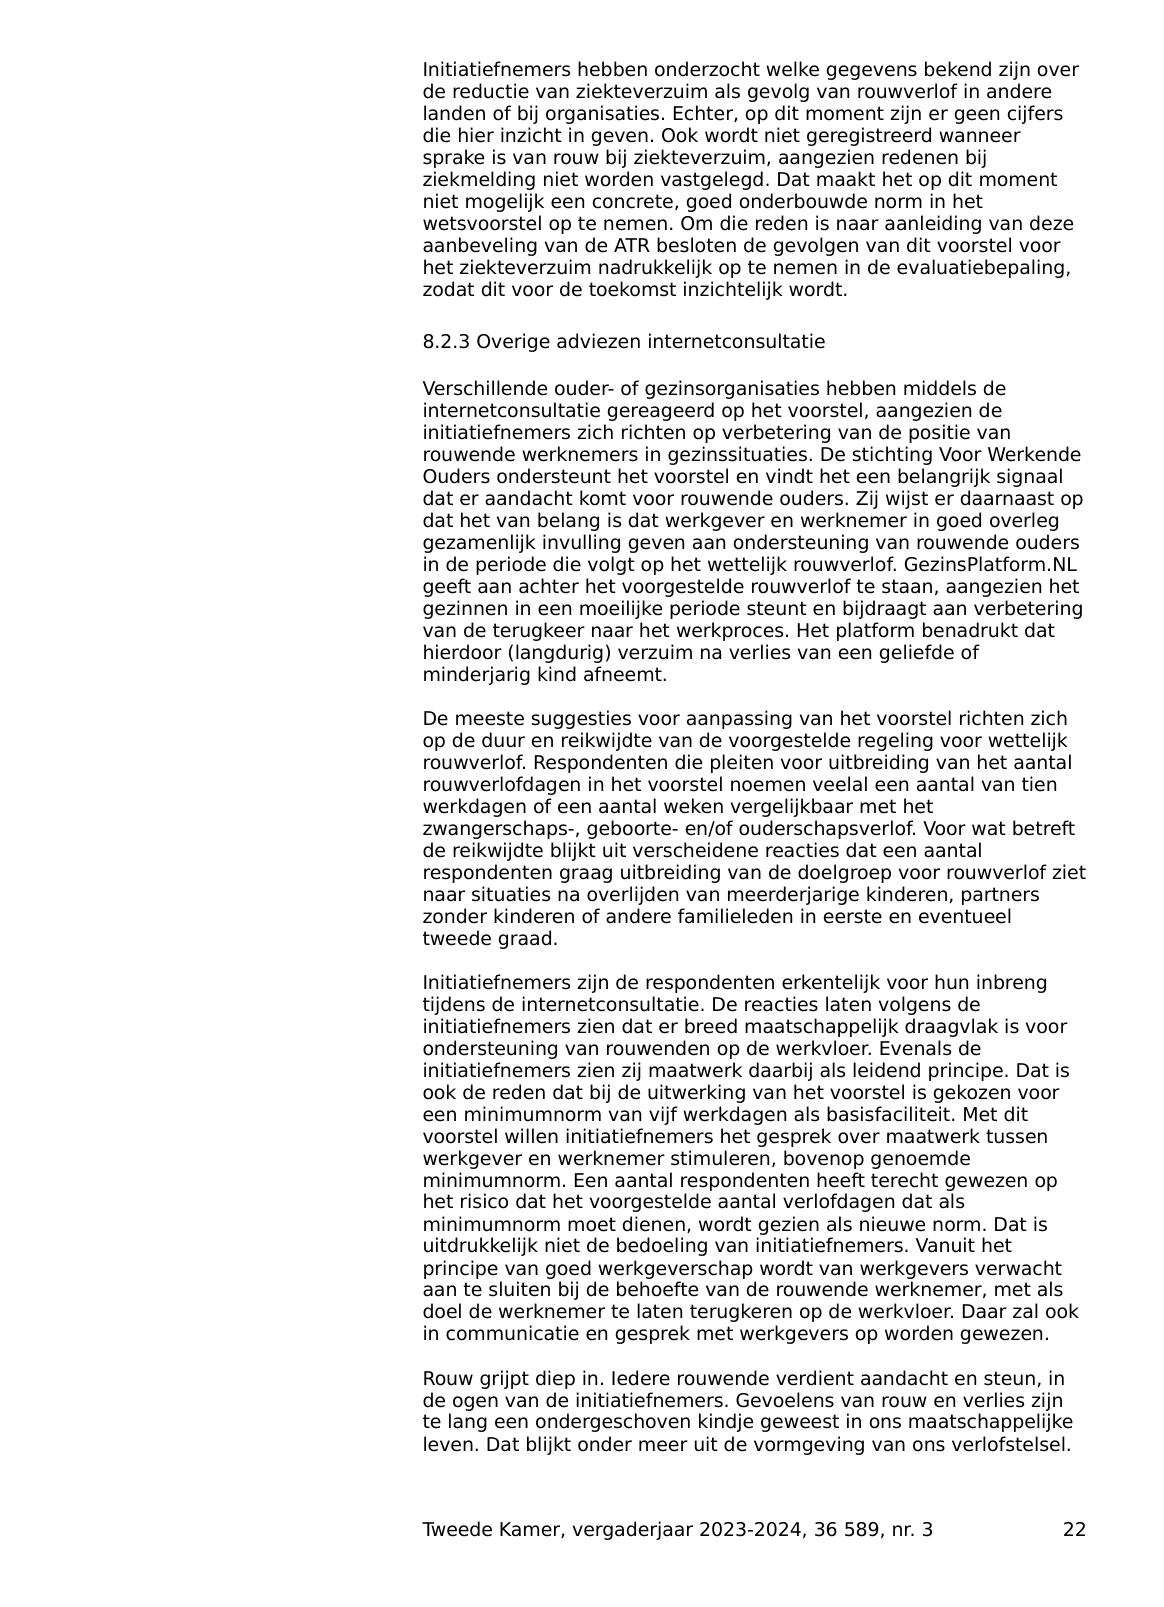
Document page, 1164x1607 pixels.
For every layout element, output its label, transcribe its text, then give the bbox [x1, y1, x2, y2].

text Initiatiefnemers zijn de respondenten erkentelijk voor hun inbreng tijdens de internetconsultatie. De reacties laten volgens de initiatiefnemers zien dat er breed maatschappelijk draagvlak is voor ondersteuning van rouwenden op de werkvloer. Evenals de initiatiefnemers zien zij maatwerk daarbij als leidend principe. Dat is ook de reden dat bij de uitwerking van het voorstel is gekozen voor een minimumnorm van vijf werkdagen als basisfaciliteit. Met dit voorstel willen initiatiefnemers het gesprek over maatwerk tussen werkgever en werknemer stimuleren, bovenop genoemde minimumnorm. Een aantal respondenten heeft terecht gewezen op het risico dat het voorgestelde aantal verlofdagen dat als minimumnorm moet dienen, wordt gezien als nieuwe norm. Dat is uitdrukkelijk niet de bedoeling van initiatiefnemers. Vanuit het principe van goed werkgeverschap wordt van werkgevers verwacht aan te sluiten bij de behoefte van de rouwende werknemer, met als doel de werknemer te laten terugkeren op de werkvloer. Daar zal ook in communicatie en gesprek met werkgevers op worden gewezen. [422, 972, 1087, 1345]
subtitle 8.2.3 Overige adviezen internetconsultatie [422, 331, 1087, 353]
text Verschillende ouder- of gezinsorganisaties hebben middels de internetconsultatie gereageerd op het voorstel, aangezien de initiatiefnemers zich richten op verbetering van de positie van rouwende werknemers in gezinssituaties. De stichting Voor Werkende Ouders ondersteunt het voorstel en vindt het een belangrijk signaal dat er aandacht komt voor rouwende ouders. Zij wijst er daarnaast op dat het van belang is dat werkgever en werknemer in goed overleg gezamenlijk invulling geven aan ondersteuning van rouwende ouders in de periode die volgt op het wettelijk rouwverlof. GezinsPlatform.NL geeft aan achter het voorgestelde rouwverlof te staan, aangezien het gezinnen in een moeilijke periode steunt en bijdraagt aan verbetering van de terugkeer naar het werkproces. Het platform benadrukt dat hierdoor (langdurig) verzuim na verlies van een geliefde of minderjarig kind afneemt. [422, 378, 1087, 686]
text Rouw grijpt diep in. Iedere rouwende verdient aandacht en steun, in de ogen van de initiatiefnemers. Gevoelens van rouw en verlies zijn te lang een ondergeschoven kindje geweest in ons maatschappelijke leven. Dat blijkt onder meer uit de vormgeving van ons verlofstelsel. [422, 1367, 1087, 1455]
text De meeste suggesties voor aanpassing van het voorstel richten zich op de duur en reikwijdte van de voorgestelde regeling voor wettelijk rouwverlof. Respondenten die pleiten voor uitbreiding van het aantal rouwverlofdagen in het voorstel noemen veelal een aantal van tien werkdagen of een aantal weken vergelijkbaar met het zwangerschaps-, geboorte- en/of ouderschapsverlof. Voor wat betreft de reikwijdte blijkt uit verscheidene reacties dat een aantal respondenten graag uitbreiding van de doelgroep voor rouwverlof ziet naar situaties na overlijden van meerderjarige kinderen, partners zonder kinderen of andere familieleden in eerste en eventueel tweede graad. [422, 708, 1087, 949]
text Initiatiefnemers hebben onderzocht welke gegevens bekend zijn over de reductie van ziekteverzuim als gevolg van rouwverlof in andere landen of bij organisaties. Echter, op dit moment zijn er geen cijfers die hier inzicht in geven. Ook wordt niet geregistreerd wanneer sprake is van rouw bij ziekteverzuim, aangezien redenen bij ziekmelding niet worden vastgelegd. Dat maakt het op dit moment niet mogelijk een concrete, goed onderbouwde norm in het wetsvoorstel op te nemen. Om die reden is naar aanleiding van deze aanbeveling van de ATR besloten de gevolgen van dit voorstel voor het ziekteverzuim nadrukkelijk op te nemen in de evaluatiebepaling, zodat dit voor de toekomst inzichtelijk wordt. [422, 59, 1087, 301]
